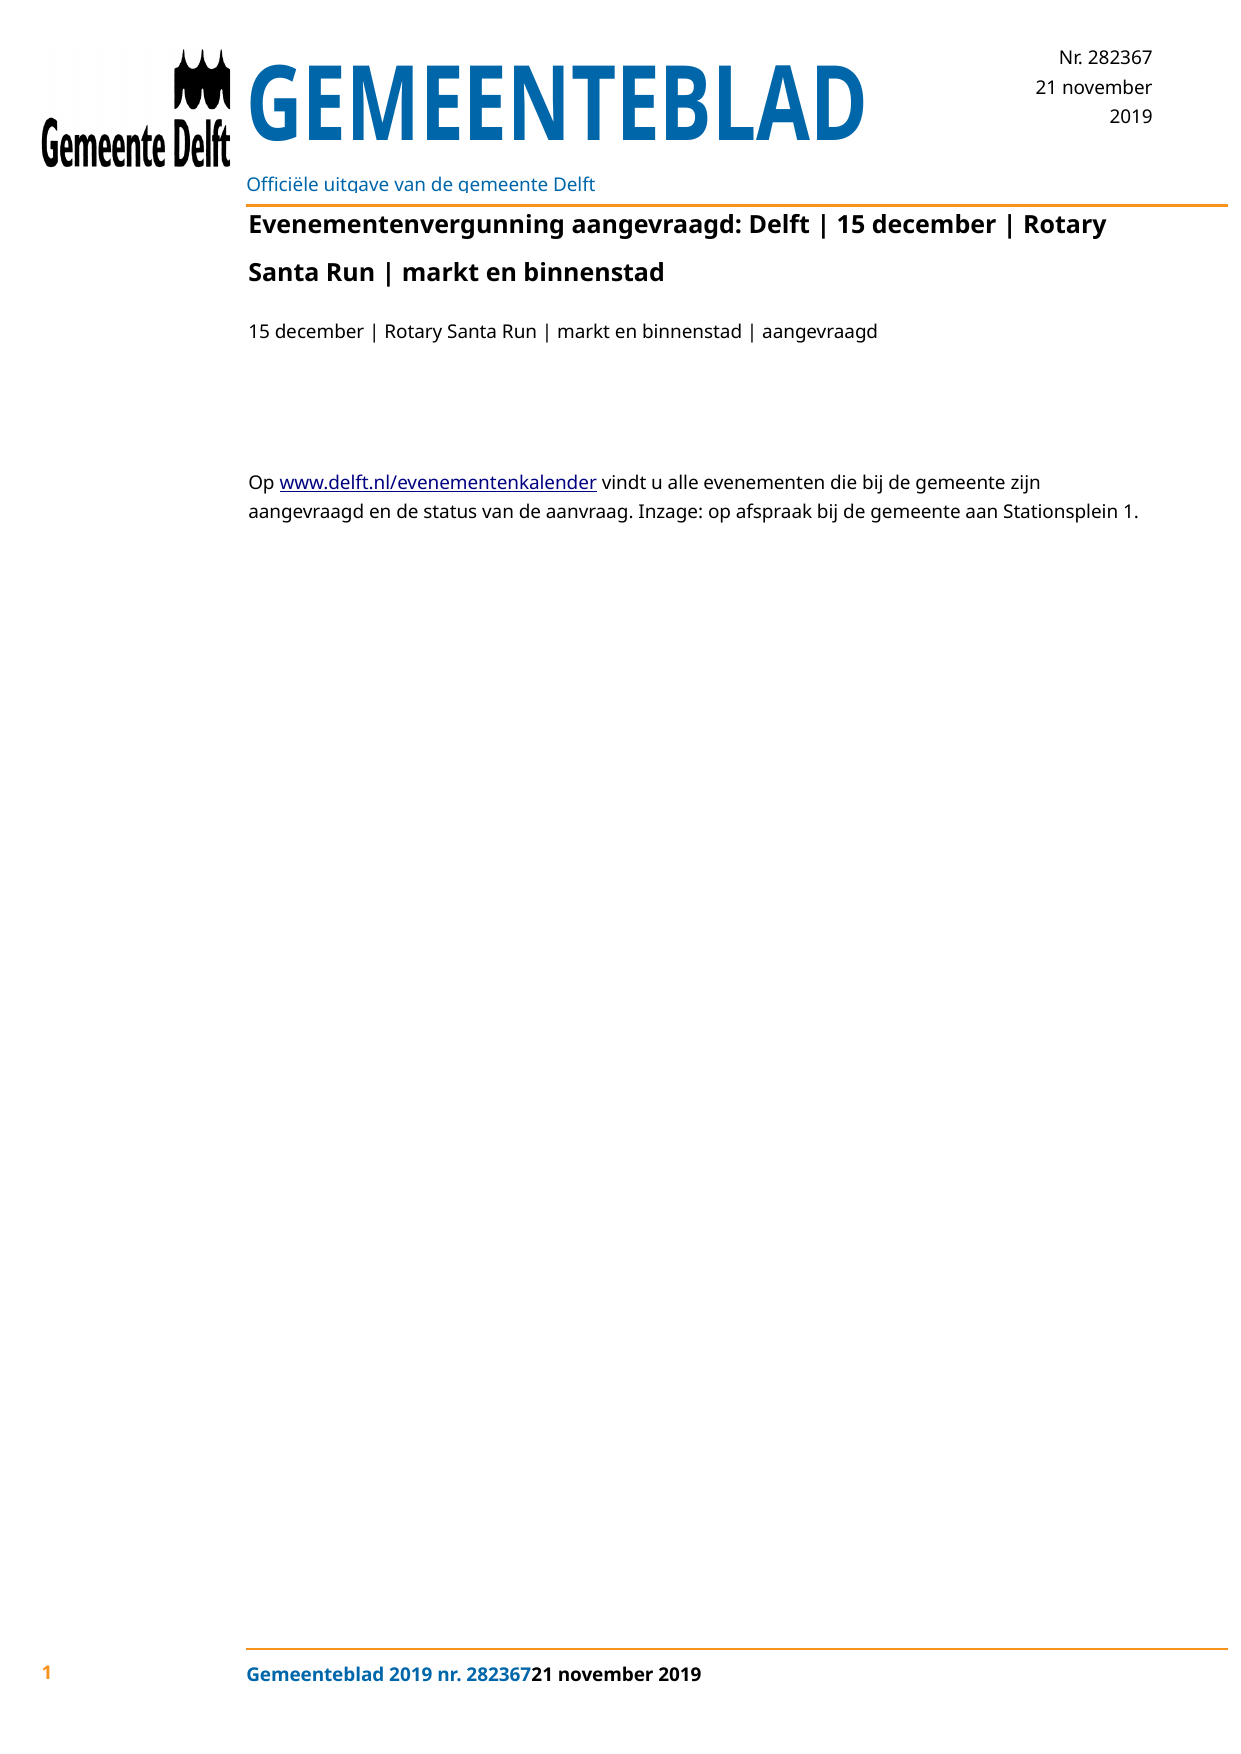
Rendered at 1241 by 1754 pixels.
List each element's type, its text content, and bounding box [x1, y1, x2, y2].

text Evenementenvergunning aangevraagd: Delft | 15 december | Rotary Santa Run | markt en binnenstad [248, 207, 1152, 288]
picture [41, 47, 231, 172]
text Op www.delft.nl/evenementenkalender vindt u alle evenementen die bij de gemeente zijn aangevraagd en de status van de aanvraag. Inzage: op afspraak bij de gemeente aan Stationsplein 1. [248, 469, 1152, 524]
text 15 december | Rotary Santa Run | markt en binnenstad | aangevraagd [248, 318, 1152, 344]
